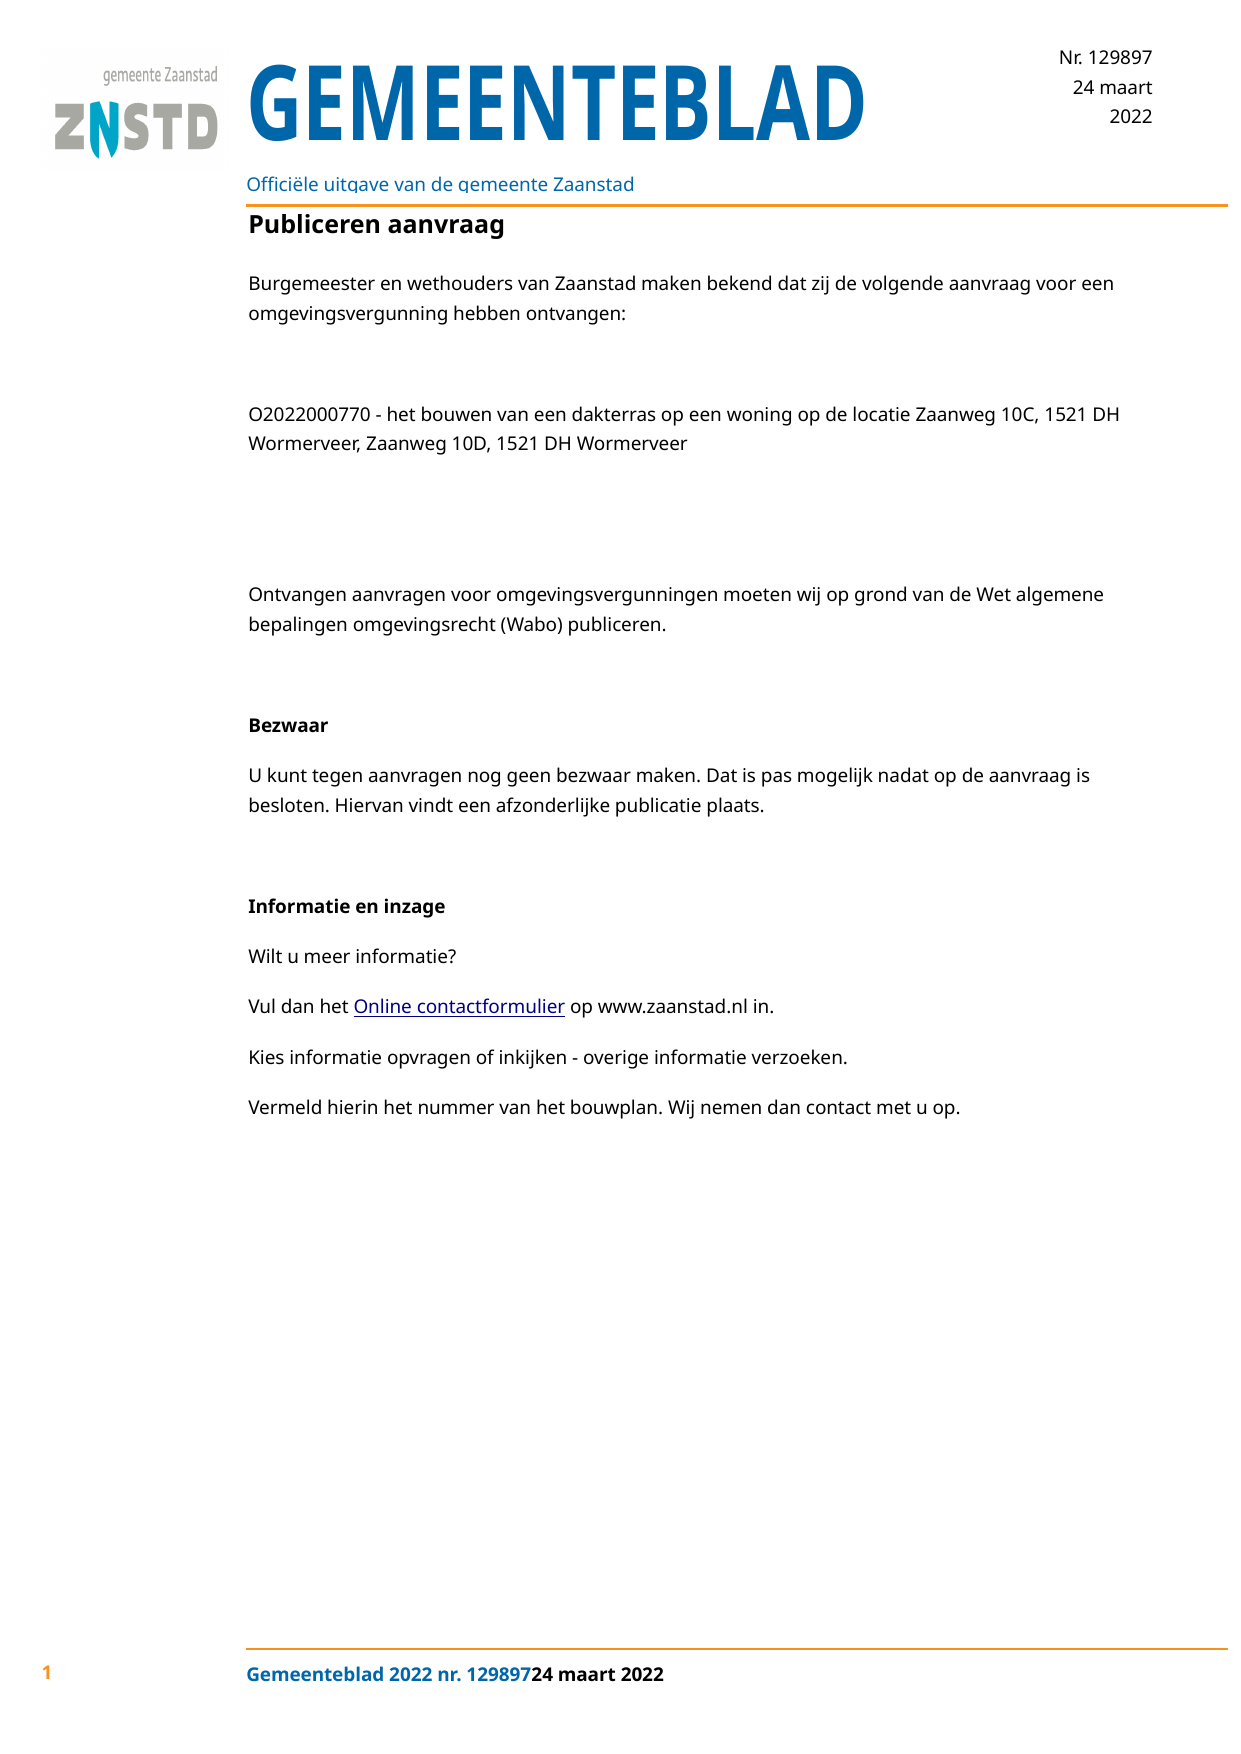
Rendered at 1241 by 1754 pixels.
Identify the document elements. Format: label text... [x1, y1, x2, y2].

text Bezwaar [248, 712, 1152, 738]
picture [41, 47, 231, 172]
text Wilt u meer informatie? [248, 943, 1152, 969]
text Vul dan het Online contactformulier op www.zaanstad.nl in. [248, 994, 1152, 1019]
text Kies informatie opvragen of inkijken - overige informatie verzoeken. [248, 1044, 1152, 1070]
text U kunt tegen aanvragen nog geen bezwaar maken. Dat is pas mogelijk nadat op de aanvraag is besloten. Hiervan vindt een afzonderlijke publicatie plaats. [248, 762, 1152, 818]
text Ontvangen aanvragen voor omgevingsvergunningen moeten wij op grond van de Wet algemene bepalingen omgevingsrecht (Wabo) publiceren. [248, 582, 1152, 637]
text Publiceren aanvraag [248, 207, 1152, 241]
text Vermeld hierin het nummer van het bouwplan. Wij nemen dan contact met u op. [248, 1094, 1152, 1120]
text Informatie en inzage [248, 893, 1152, 918]
text Burgemeester en wethouders van Zaanstad maken bekend dat zij de volgende aanvraag voor een omgevingsvergunning hebben ontvangen: [248, 270, 1152, 326]
text O2022000770 - het bouwen van een dakterras op een woning op de locatie Zaanweg 10C, 1521 DH Wormerveer, Zaanweg 10D, 1521 DH Wormerveer [248, 401, 1152, 456]
